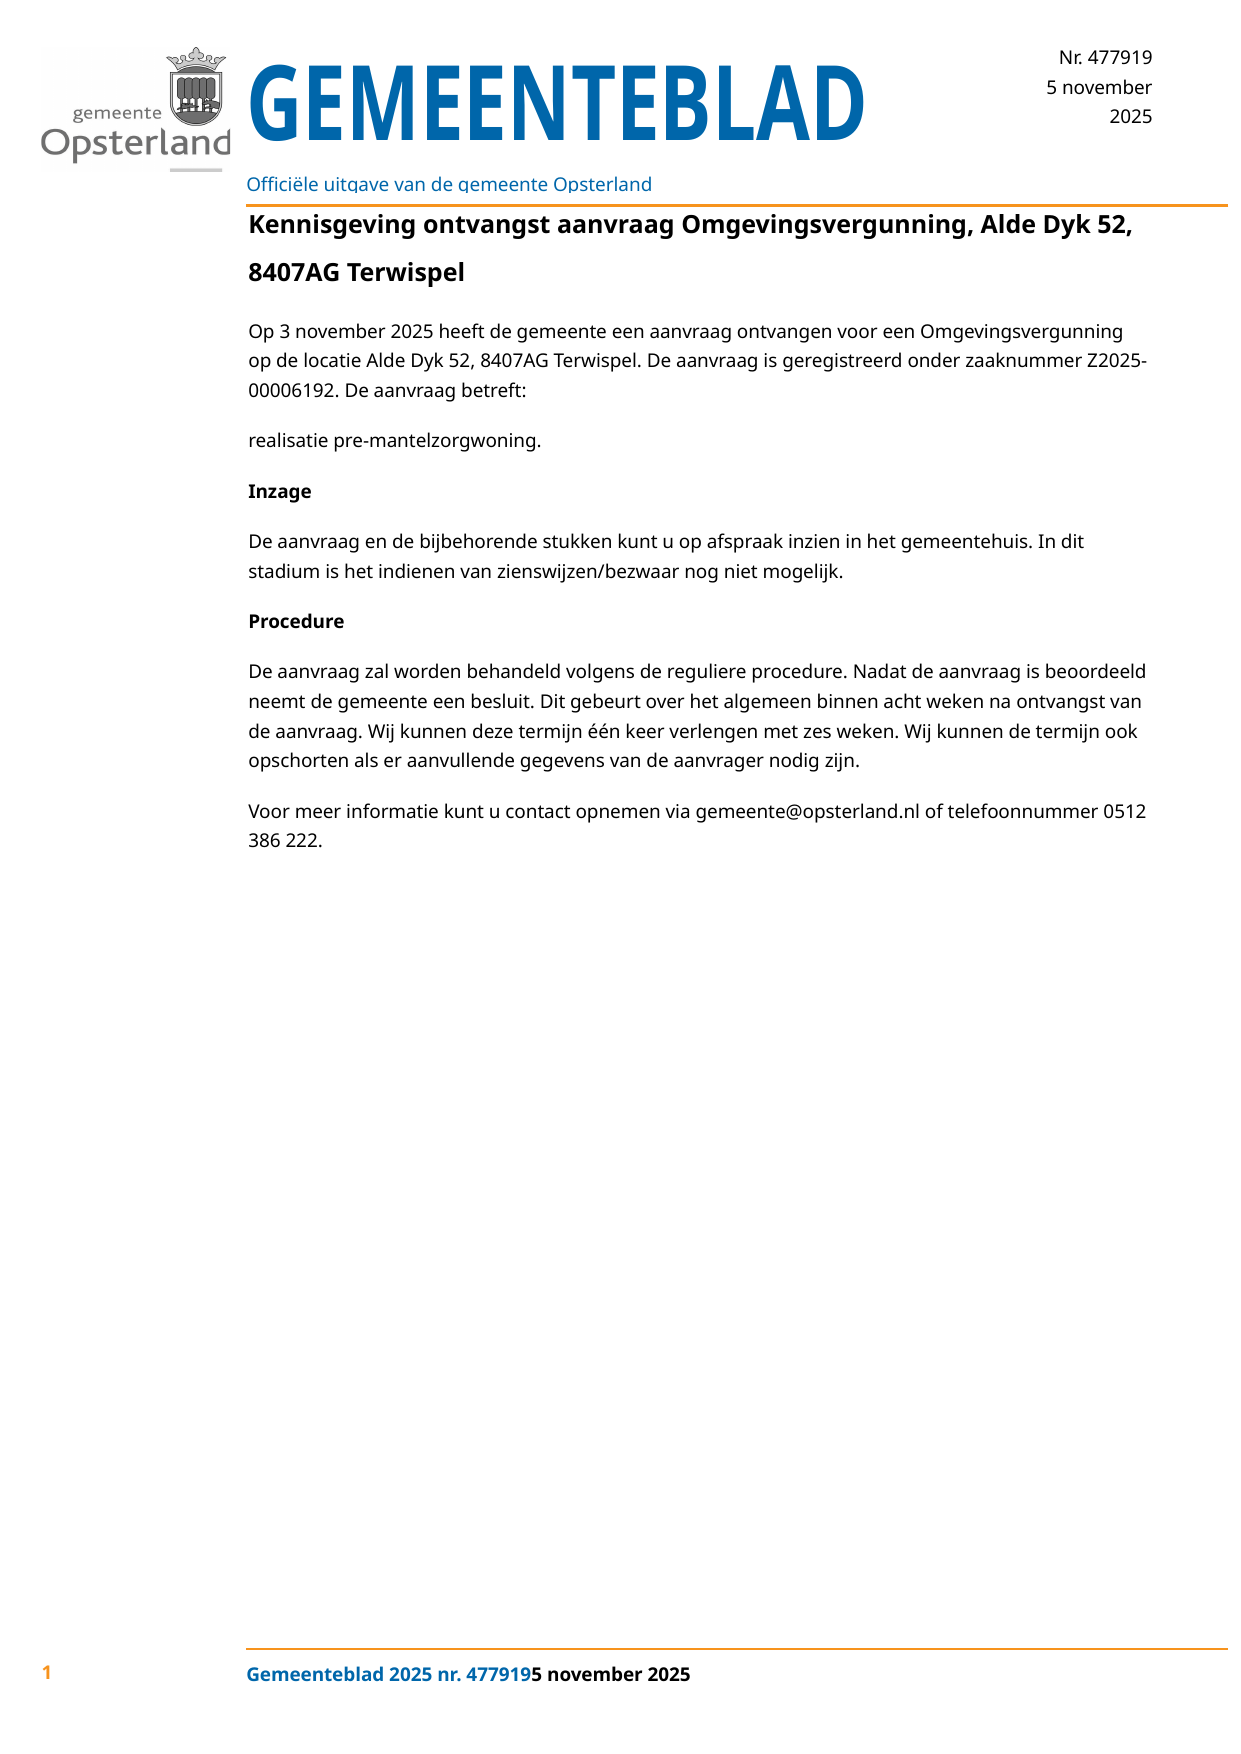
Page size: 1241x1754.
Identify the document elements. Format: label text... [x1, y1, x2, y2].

text Procedure [248, 608, 1152, 634]
text Inzage [248, 478, 1152, 504]
text Voor meer informatie kunt u contact opnemen via gemeente@opsterland.nl of telefoonnummer 0512 386 222. [248, 798, 1152, 853]
text realisatie pre-mantelzorgwoning. [248, 427, 1152, 453]
picture [41, 47, 231, 172]
text Op 3 november 2025 heeft de gemeente een aanvraag ontvangen voor een Omgevingsvergunning op de locatie Alde Dyk 52, 8407AG Terwispel. De aanvraag is geregistreerd onder zaaknummer Z2025-00006192. De aanvraag betreft: [248, 318, 1152, 403]
text De aanvraag zal worden behandeld volgens de reguliere procedure. Nadat de aanvraag is beoordeeld neemt de gemeente een besluit. Dit gebeurt over het algemeen binnen acht weken na ontvangst van de aanvraag. Wij kunnen deze termijn één keer verlengen met zes weken. Wij kunnen de termijn ook opschorten als er aanvullende gegevens van de aanvrager nodig zijn. [248, 659, 1152, 773]
text De aanvraag en de bijbehorende stukken kunt u op afspraak inzien in het gemeentehuis. In dit stadium is het indienen van zienswijzen/bezwaar nog niet mogelijk. [248, 528, 1152, 584]
text Kennisgeving ontvangst aanvraag Omgevingsvergunning, Alde Dyk 52, 8407AG Terwispel [248, 207, 1152, 288]
